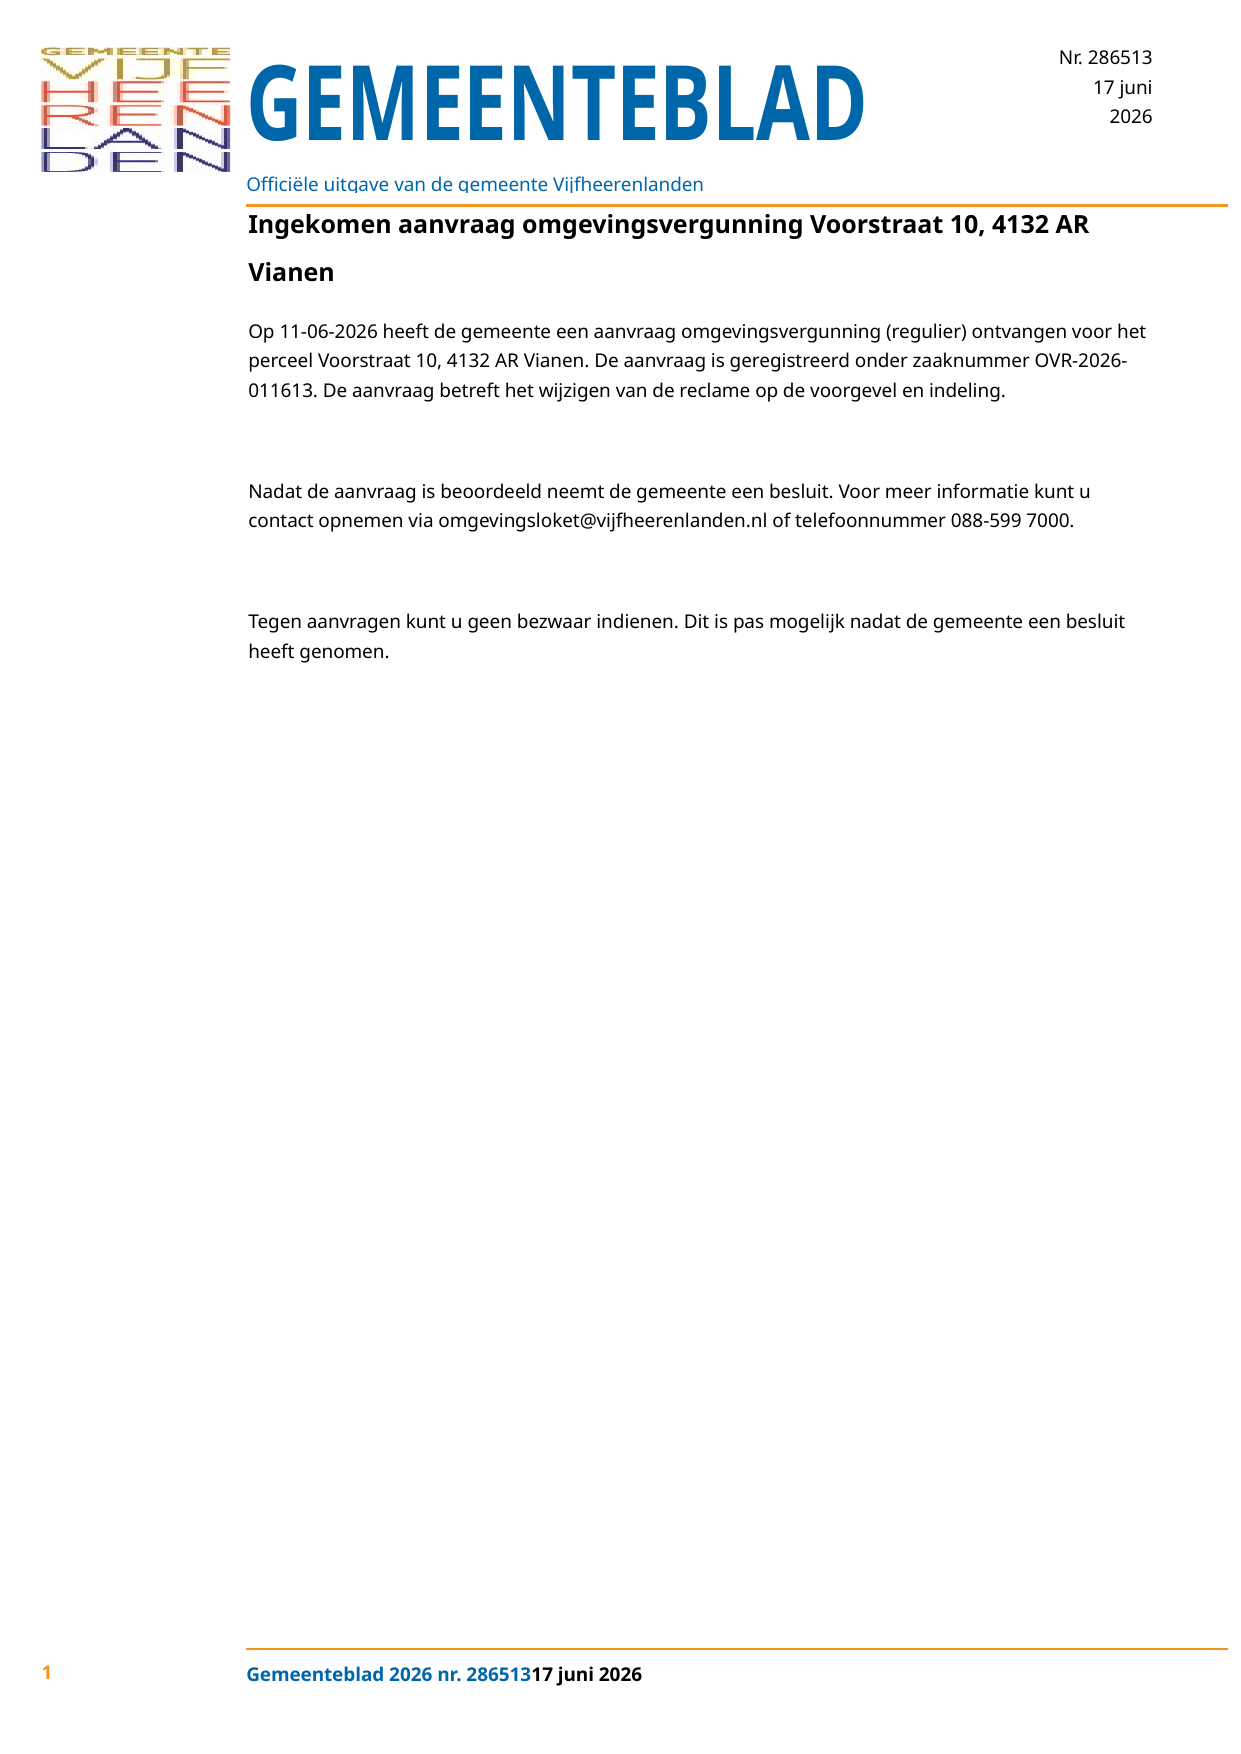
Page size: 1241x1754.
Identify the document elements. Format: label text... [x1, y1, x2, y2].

picture [41, 47, 231, 172]
text Tegen aanvragen kunt u geen bezwaar indienen. Dit is pas mogelijk nadat de gemeente een besluit heeft genomen. [248, 608, 1152, 664]
text Nadat de aanvraag is beoordeeld neemt de gemeente een besluit. Voor meer informatie kunt u contact opnemen via omgevingsloket@vijfheerenlanden.nl of telefoonnummer 088-599 7000. [248, 478, 1152, 533]
text Ingekomen aanvraag omgevingsvergunning Voorstraat 10, 4132 AR Vianen [248, 207, 1152, 288]
text Op 11-06-2026 heeft de gemeente een aanvraag omgevingsvergunning (regulier) ontvangen voor het perceel Voorstraat 10, 4132 AR Vianen. De aanvraag is geregistreerd onder zaaknummer OVR-2026-011613. De aanvraag betreft het wijzigen van de reclame op de voorgevel en indeling. [248, 318, 1152, 403]
